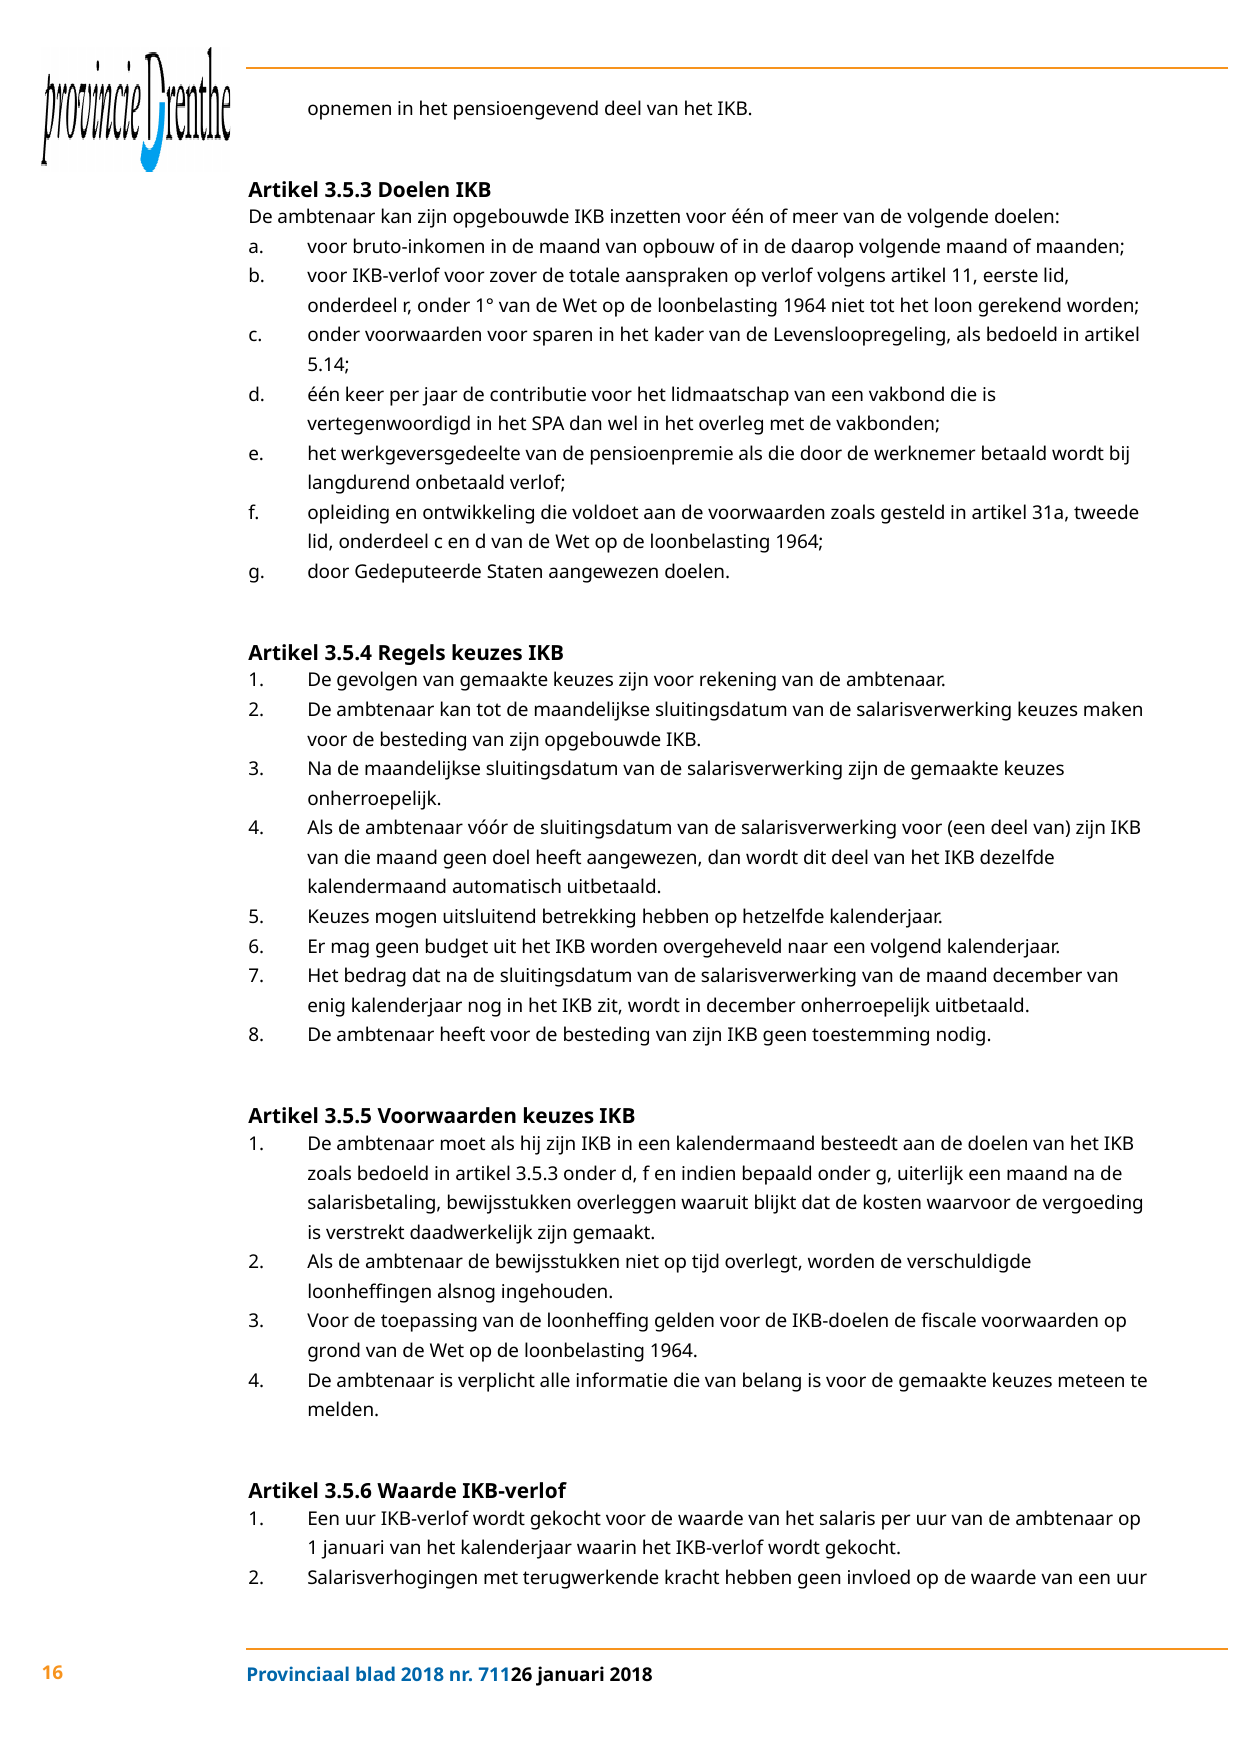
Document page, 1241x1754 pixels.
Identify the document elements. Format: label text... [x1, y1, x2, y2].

list De ambtenaar is verplicht alle informatie die van belang is voor de gemaakte keuzes meteen te melden. [248, 1367, 1152, 1422]
list De ambtenaar moet als hij zijn IKB in een kalendermaand besteedt aan de doelen van het IKB zoals bedoeld in artikel 3.5.3 onder d, f en indien bepaald onder g, uiterlijk een maand na de salarisbetaling, bewijsstukken overleggen waaruit blijkt dat de kosten waarvoor de vergoeding is verstrekt daadwerkelijk zijn gemaakt. [248, 1130, 1152, 1244]
list door Gedeputeerde Staten aangewezen doelen. [248, 558, 1152, 584]
list Het bedrag dat na de sluitingsdatum van de salarisverwerking van de maand december van enig kalenderjaar nog in het IKB zit, wordt in december onherroepelijk uitbetaald. [248, 962, 1152, 1018]
list Voor de toepassing van de loonheffing gelden voor de IKB-doelen de fiscale voorwaarden op grond van de Wet op de loonbelasting 1964. [248, 1308, 1152, 1363]
list opnemen in het pensioengevend deel van het IKB. [248, 95, 1152, 121]
text Artikel 3.5.6 Waarde IKB-verlof [248, 1476, 1152, 1505]
list Als de ambtenaar vóór de sluitingsdatum van de salarisverwerking voor (een deel van) zijn IKB van die maand geen doel heeft aangewezen, dan wordt dit deel van het IKB dezelfde kalendermaand automatisch uitbetaald. [248, 814, 1152, 899]
text Artikel 3.5.4 Regels keuzes IKB [248, 638, 1152, 667]
list Als de ambtenaar de bewijsstukken niet op tijd overlegt, worden de verschuldigde loonheffingen alsnog ingehouden. [248, 1248, 1152, 1304]
text Artikel 3.5.3 Doelen IKB [248, 175, 1152, 203]
list voor bruto-inkomen in de maand van opbouw of in de daarop volgende maand of maanden; [248, 233, 1152, 258]
list De ambtenaar kan tot de maandelijkse sluitingsdatum van de salarisverwerking keuzes maken voor de besteding van zijn opgebouwde IKB. [248, 696, 1152, 752]
list onder voorwaarden voor sparen in het kader van de Levensloopregeling, als bedoeld in artikel 5.14; [248, 322, 1152, 377]
list Na de maandelijkse sluitingsdatum van de salarisverwerking zijn de gemaakte keuzes onherroepelijk. [248, 755, 1152, 811]
list Een uur IKB-verlof wordt gekocht voor de waarde van het salaris per uur van de ambtenaar op 1 januari van het kalenderjaar waarin het IKB-verlof wordt gekocht. [248, 1505, 1152, 1560]
list De gevolgen van gemaakte keuzes zijn voor rekening van de ambtenaar. [248, 667, 1152, 692]
list Er mag geen budget uit het IKB worden overgeheveld naar een volgend kalenderjaar. [248, 933, 1152, 959]
list opleiding en ontwikkeling die voldoet aan de voorwaarden zoals gesteld in artikel 31a, tweede lid, onderdeel c en d van de Wet op de loonbelasting 1964; [248, 499, 1152, 554]
list het werkgeversgedeelte van de pensioenpremie als die door de werknemer betaald wordt bij langdurend onbetaald verlof; [248, 440, 1152, 495]
list Keuzes mogen uitsluitend betrekking hebben op hetzelfde kalenderjaar. [248, 903, 1152, 929]
list Salarisverhogingen met terugwerkende kracht hebben geen invloed op de waarde van een uur [248, 1564, 1152, 1590]
list De ambtenaar heeft voor de besteding van zijn IKB geen toestemming nodig. [248, 1022, 1152, 1047]
text De ambtenaar kan zijn opgebouwde IKB inzetten voor één of meer van de volgende doelen: [248, 203, 1152, 229]
picture [41, 47, 231, 172]
list één keer per jaar de contributie voor het lidmaatschap van een vakbond die is vertegenwoordigd in het SPA dan wel in het overleg met de vakbonden; [248, 381, 1152, 436]
list voor IKB-verlof voor zover de totale aanspraken op verlof volgens artikel 11, eerste lid, onderdeel r, onder 1° van de Wet op de loonbelasting 1964 niet tot het loon gerekend worden; [248, 262, 1152, 318]
text Artikel 3.5.5 Voorwaarden keuzes IKB [248, 1102, 1152, 1130]
